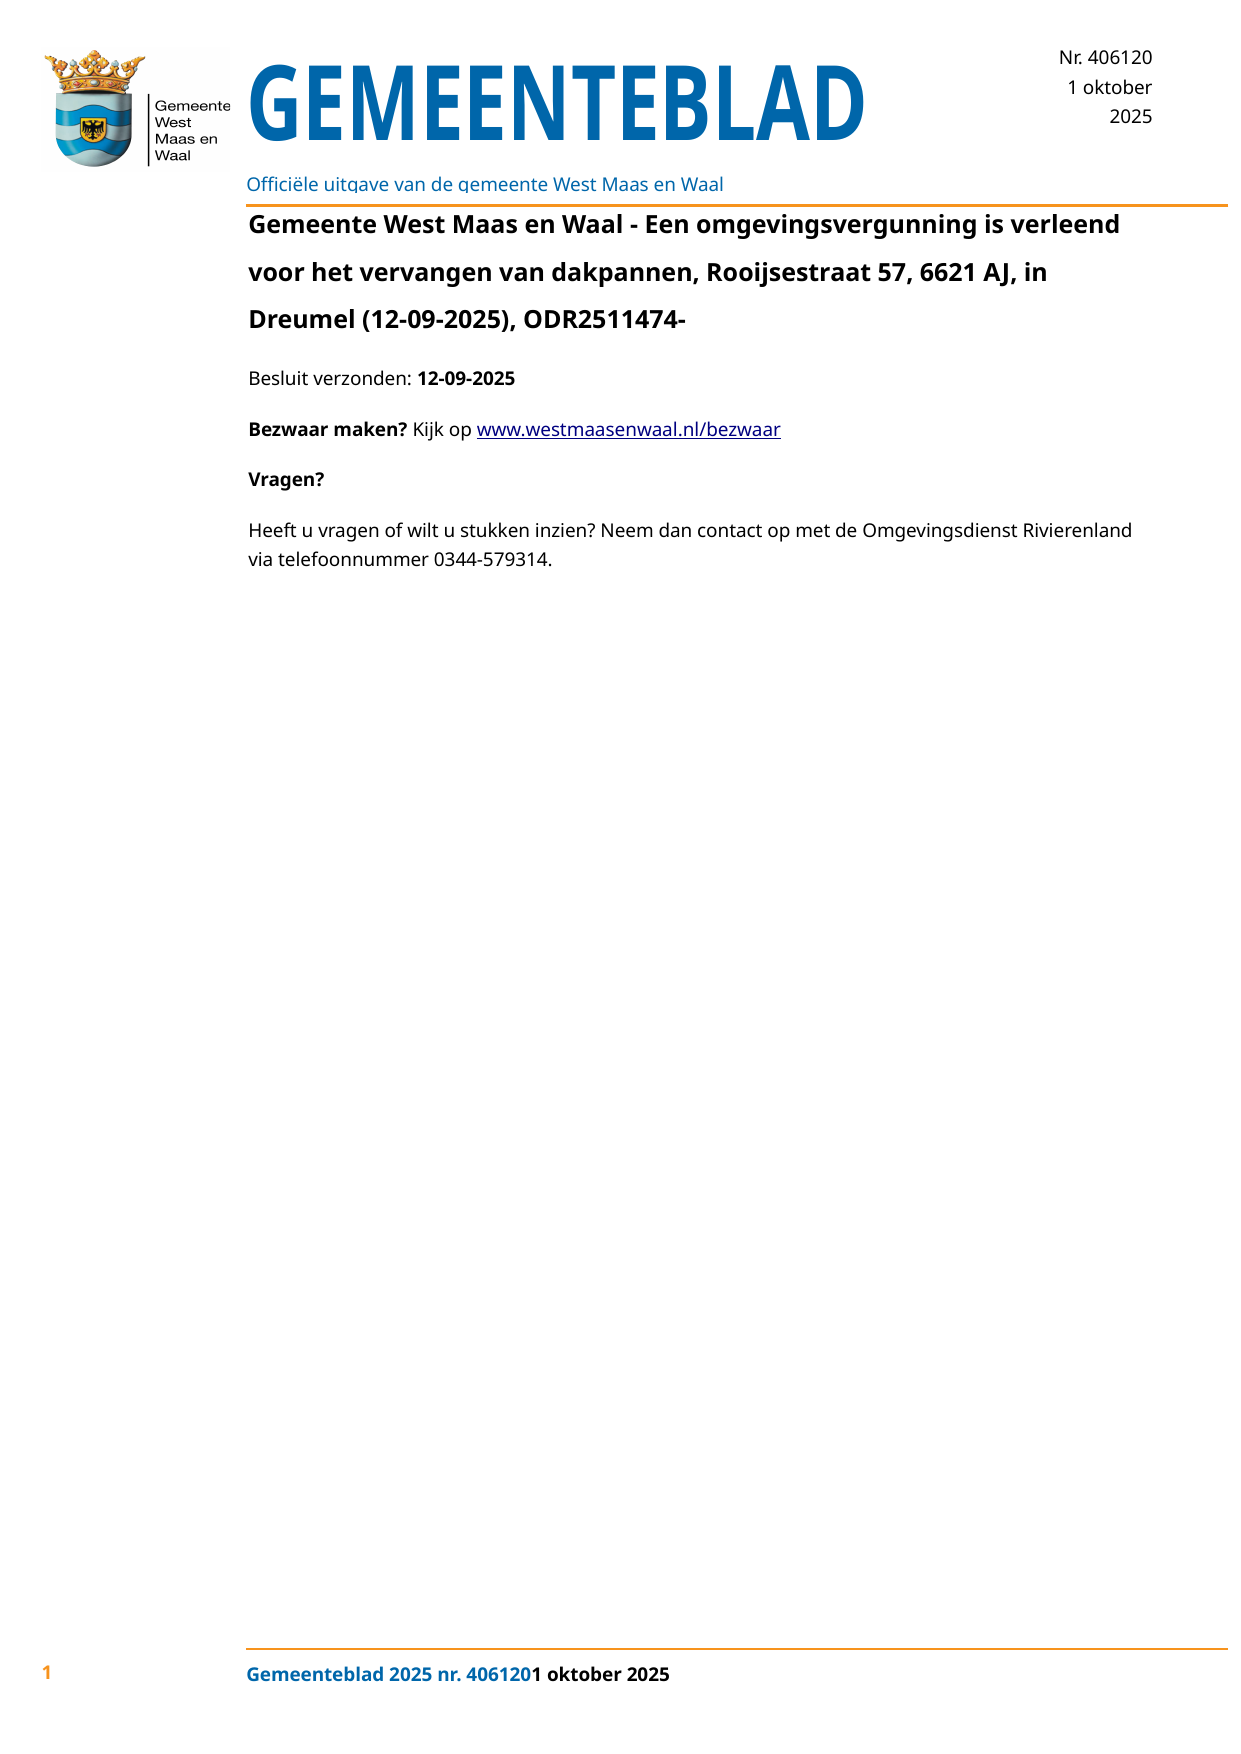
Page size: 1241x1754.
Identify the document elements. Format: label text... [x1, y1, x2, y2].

text Heeft u vragen of wilt u stukken inzien? Neem dan contact op met de Omgevingsdienst Rivierenland via telefoonnummer 0344-579314. [248, 517, 1152, 572]
text Besluit verzonden: 12-09-2025 [248, 366, 1152, 391]
text Bezwaar maken? Kijk op www.westmaasenwaal.nl/bezwaar [248, 416, 1152, 442]
picture [41, 47, 231, 172]
text Gemeente West Maas en Waal - Een omgevingsvergunning is verleend voor het vervangen van dakpannen, Rooijsestraat 57, 6621 AJ, in Dreumel (12-09-2025), ODR2511474- [248, 207, 1152, 336]
text Vragen? [248, 466, 1152, 492]
